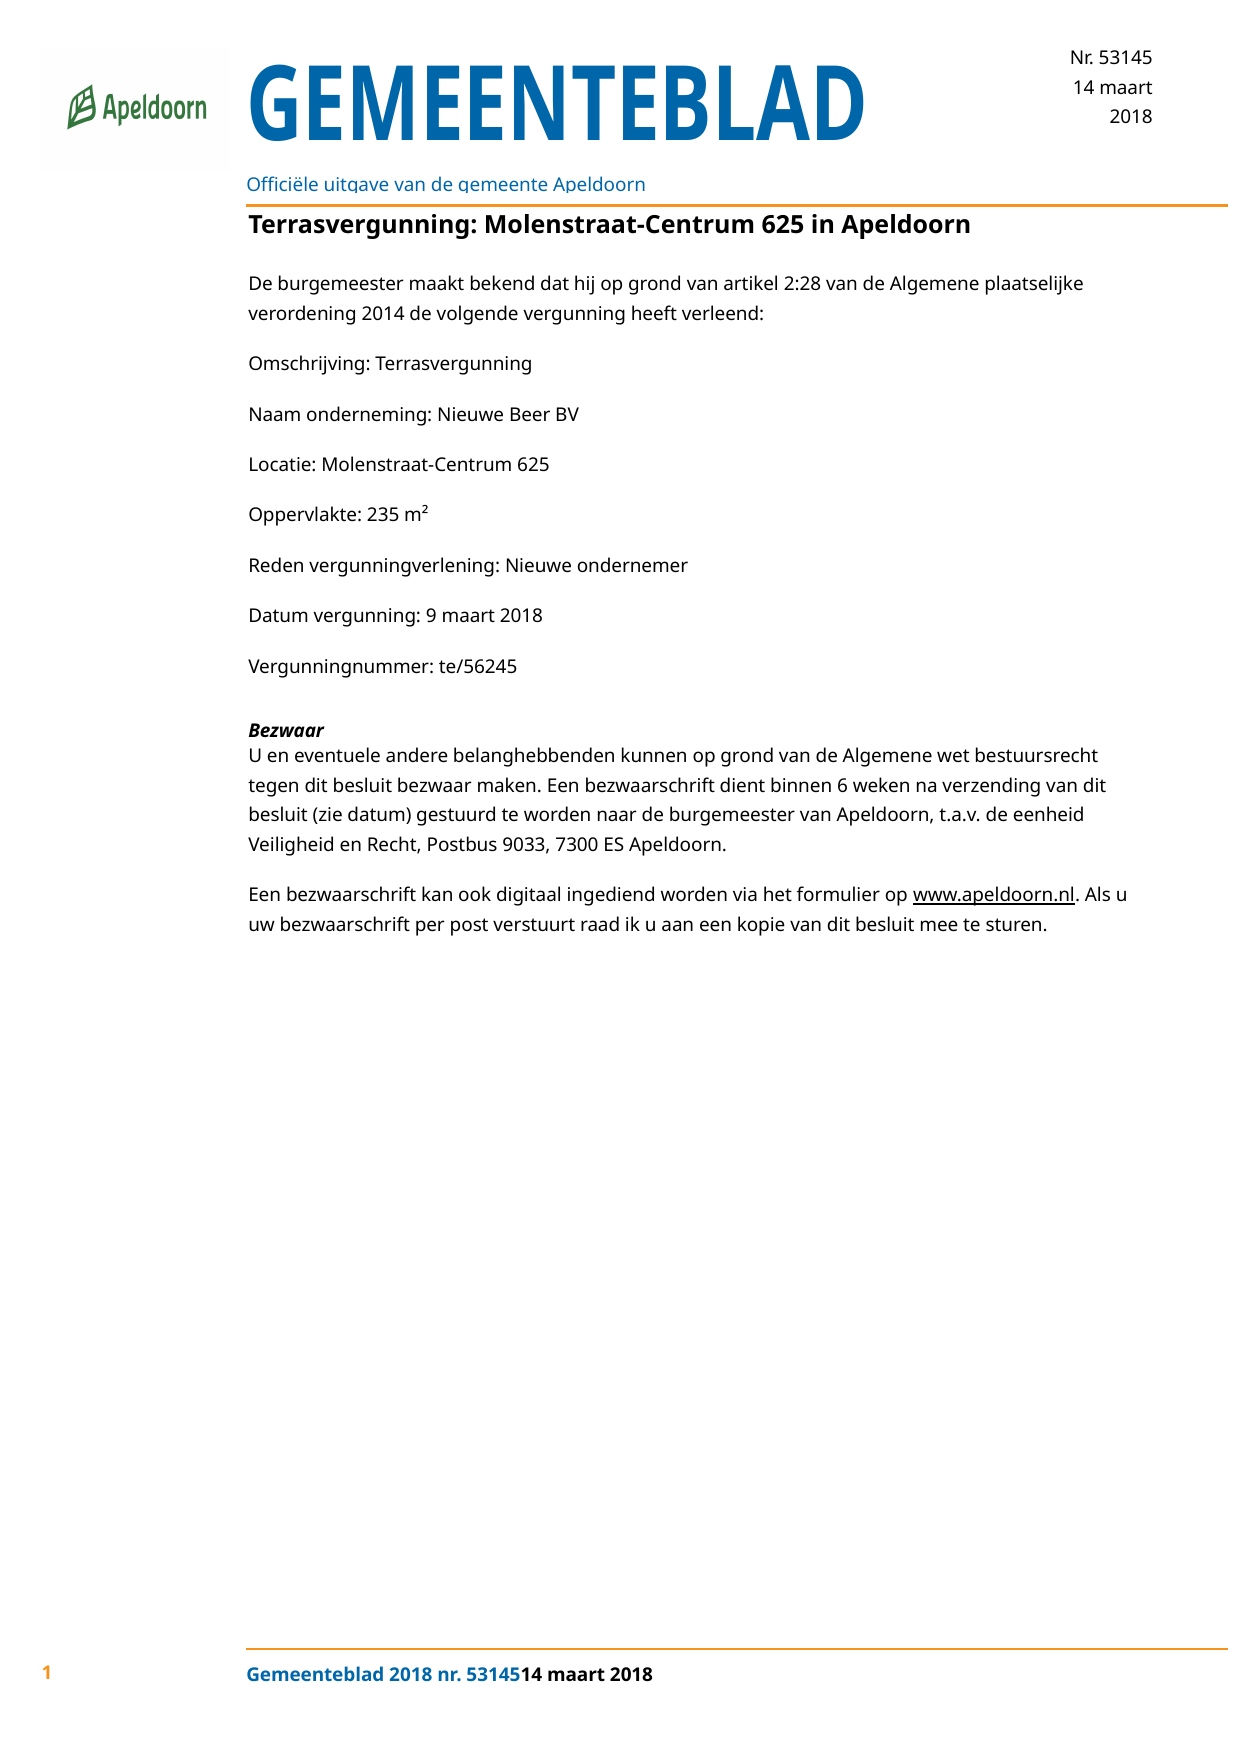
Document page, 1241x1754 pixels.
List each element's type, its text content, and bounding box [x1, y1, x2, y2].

text Bezwaar [248, 717, 1152, 742]
text Locatie: Molenstraat-Centrum 625 [248, 451, 1152, 477]
text Reden vergunningverlening: Nieuwe ondernemer [248, 552, 1152, 578]
text Oppervlakte: 235 m² [248, 502, 1152, 527]
text De burgemeester maakt bekend dat hij op grond van artikel 2:28 van de Algemene plaatselijke verordening 2014 de volgende vergunning heeft verleend: [248, 270, 1152, 326]
text Omschrijving: Terrasvergunning [248, 350, 1152, 376]
text Datum vergunning: 9 maart 2018 [248, 602, 1152, 628]
text Terrasvergunning: Molenstraat-Centrum 625 in Apeldoorn [248, 207, 1152, 241]
text Naam onderneming: Nieuwe Beer BV [248, 401, 1152, 426]
text U en eventuele andere belanghebbenden kunnen op grond van de Algemene wet bestuursrecht tegen dit besluit bezwaar maken. Een bezwaarschrift dient binnen 6 weken na verzending van dit besluit (zie datum) gestuurd te worden naar de burgemeester van Apeldoorn, t.a.v. de eenheid Veiligheid en Recht, Postbus 9033, 7300 ES Apeldoorn. [248, 742, 1152, 857]
text Vergunningnummer: te/56245 [248, 653, 1152, 678]
text Een bezwaarschrift kan ook digitaal ingediend worden via het formulier op www.apeldoorn.nl. Als u uw bezwaarschrift per post verstuurt raad ik u aan een kopie van dit besluit mee te sturen. [248, 882, 1152, 937]
picture [41, 47, 231, 172]
